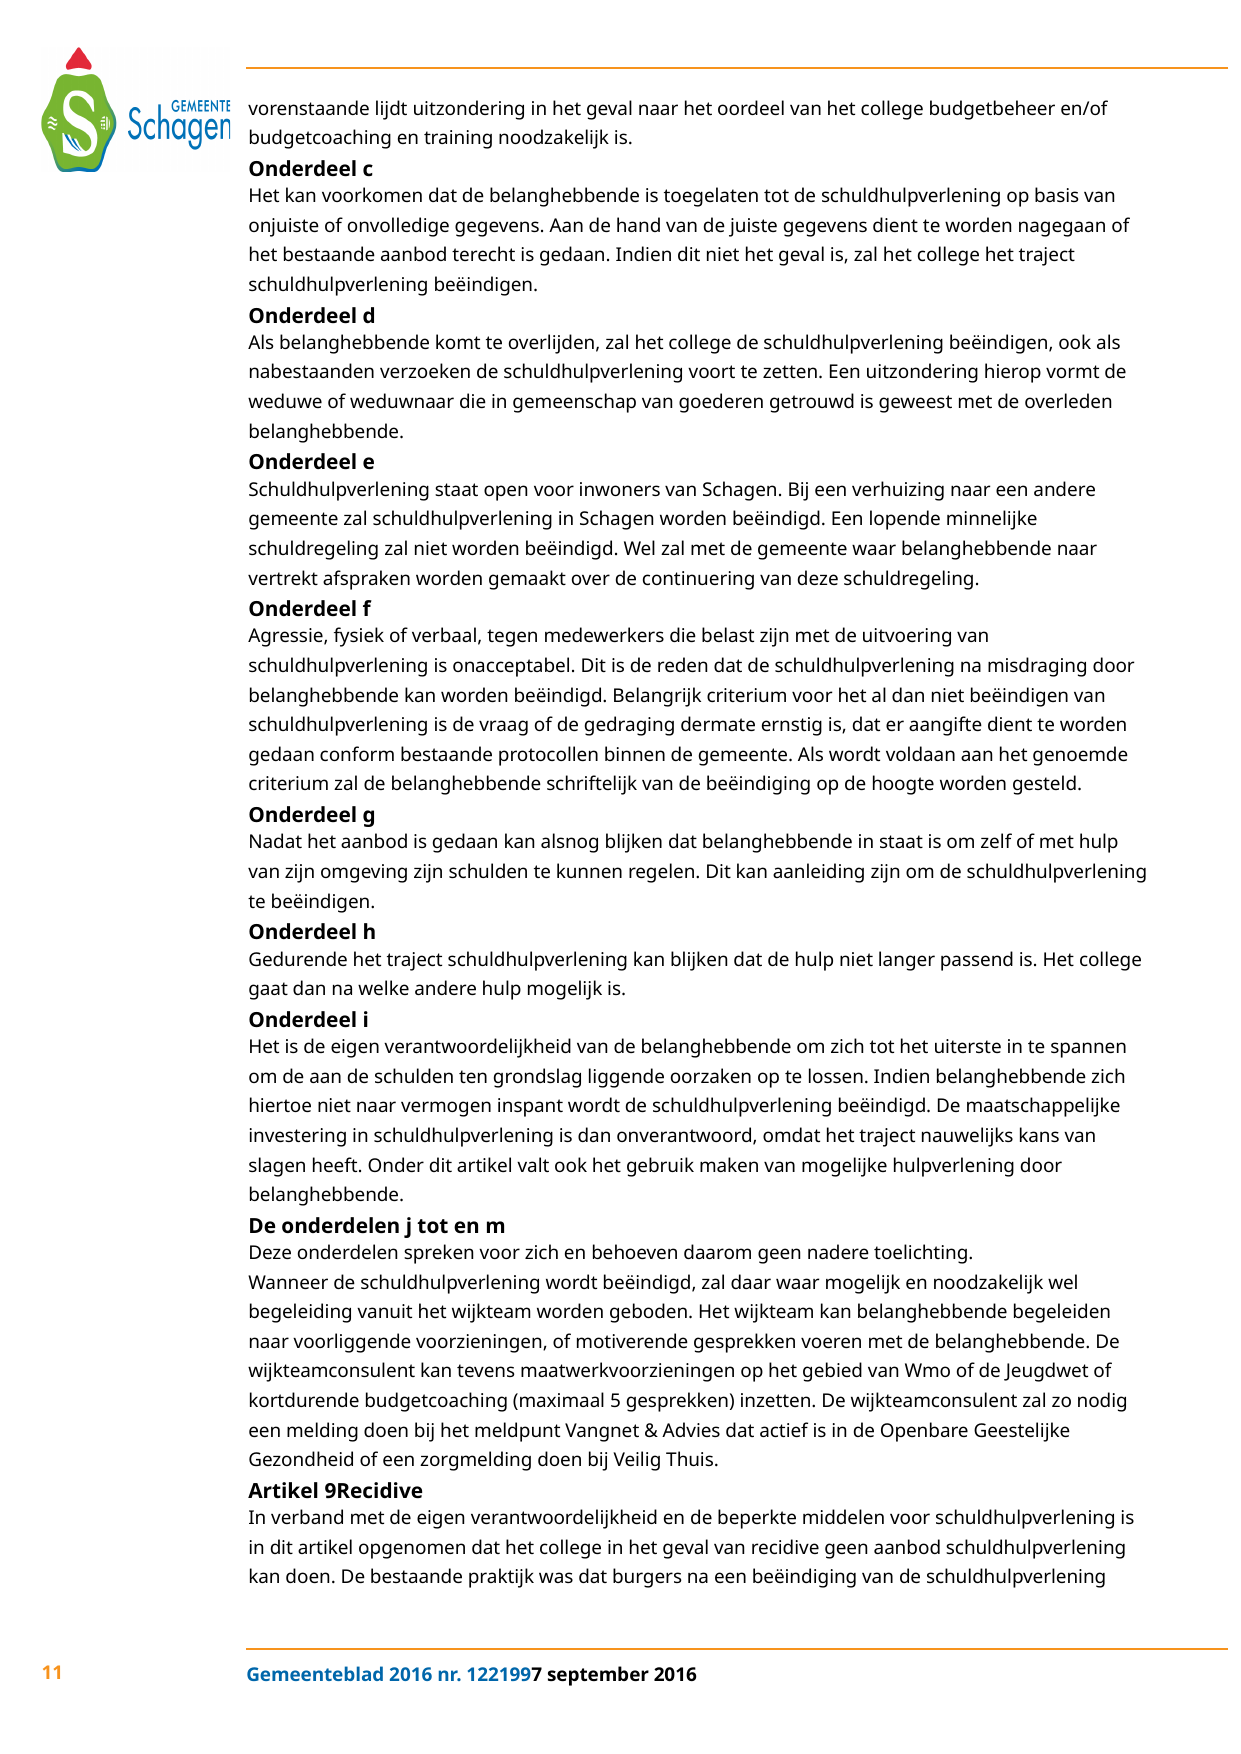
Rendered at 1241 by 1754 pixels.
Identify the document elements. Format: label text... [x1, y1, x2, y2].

text Onderdeel h [248, 917, 1152, 946]
text Het is de eigen verantwoordelijkheid van de belanghebbende om zich tot het uiterste in te spannen om de aan de schulden ten grondslag liggende oorzaken op te lossen. Indien belanghebbende zich hiertoe niet naar vermogen inspant wordt de schuldhulpverlening beëindigd. De maatschappelijke investering in schuldhulpverlening is dan onverantwoord, omdat het traject nauwelijks kans van slagen heeft. Onder dit artikel valt ook het gebruik maken van mogelijke hulpverlening door belanghebbende. [248, 1033, 1152, 1207]
text Als belanghebbende komt te overlijden, zal het college de schuldhulpverlening beëindigen, ook als nabestaanden verzoeken de schuldhulpverlening voort te zetten. Een uitzondering hierop vormt de weduwe of weduwnaar die in gemeenschap van goederen getrouwd is geweest met de overleden belanghebbende. [248, 329, 1152, 444]
text In verband met de eigen verantwoordelijkheid en de beperkte middelen voor schuldhulpverlening is in dit artikel opgenomen dat het college in het geval van recidive geen aanbod schuldhulpverlening kan doen. De bestaande praktijk was dat burgers na een beëindiging van de schuldhulpverlening [248, 1504, 1152, 1589]
text Gedurende het traject schuldhulpverlening kan blijken dat de hulp niet langer passend is. Het college gaat dan na welke andere hulp mogelijk is. [248, 946, 1152, 1001]
text Onderdeel f [248, 594, 1152, 623]
text Onderdeel d [248, 301, 1152, 329]
text vorenstaande lijdt uitzondering in het geval naar het oordeel van het college budgetbeheer en/of budgetcoaching en training noodzakelijk is. [248, 95, 1152, 150]
text Onderdeel g [248, 800, 1152, 829]
text Agressie, fysiek of verbaal, tegen medewerkers die belast zijn met de uitvoering van schuldhulpverlening is onacceptabel. Dit is de reden dat de schuldhulpverlening na misdraging door belanghebbende kan worden beëindigd. Belangrijk criterium voor het al dan niet beëindigen van schuldhulpverlening is de vraag of de gedraging dermate ernstig is, dat er aangifte dient te worden gedaan conform bestaande protocollen binnen de gemeente. Als wordt voldaan aan het genoemde criterium zal de belanghebbende schriftelijk van de beëindiging op de hoogte worden gesteld. [248, 623, 1152, 796]
text Schuldhulpverlening staat open voor inwoners van Schagen. Bij een verhuizing naar een andere gemeente zal schuldhulpverlening in Schagen worden beëindigd. Een lopende minnelijke schuldregeling zal niet worden beëindigd. Wel zal met de gemeente waar belanghebbende naar vertrekt afspraken worden gemaakt over de continuering van deze schuldregeling. [248, 476, 1152, 590]
text Wanneer de schuldhulpverlening wordt beëindigd, zal daar waar mogelijk en noodzakelijk wel begeleiding vanuit het wijkteam worden geboden. Het wijkteam kan belanghebbende begeleiden naar voorliggende voorzieningen, of motiverende gesprekken voeren met de belanghebbende. De wijkteamconsulent kan tevens maatwerkvoorzieningen op het gebied van Wmo of de Jeugdwet of kortdurende budgetcoaching (maximaal 5 gesprekken) inzetten. De wijkteamconsulent zal zo nodig een melding doen bij het meldpunt Vangnet & Advies dat actief is in de Openbare Geestelijke Gezondheid of een zorgmelding doen bij Veilig Thuis. [248, 1269, 1152, 1472]
text Deze onderdelen spreken voor zich en behoeven daarom geen nadere toelichting. [248, 1239, 1152, 1265]
text Het kan voorkomen dat de belanghebbende is toegelaten tot de schuldhulpverlening op basis van onjuiste of onvolledige gegevens. Aan de hand van de juiste gegevens dient te worden nagegaan of het bestaande aanbod terecht is gedaan. Indien dit niet het geval is, zal het college het traject schuldhulpverlening beëindigen. [248, 182, 1152, 297]
text Onderdeel i [248, 1005, 1152, 1033]
text De onderdelen j tot en m [248, 1211, 1152, 1239]
text Nadat het aanbod is gedaan kan alsnog blijken dat belanghebbende in staat is om zelf of met hulp van zijn omgeving zijn schulden te kunnen regelen. Dit kan aanleiding zijn om de schuldhulpverlening te beëindigen. [248, 829, 1152, 913]
text Artikel 9Recidive [248, 1476, 1152, 1504]
text Onderdeel c [248, 154, 1152, 182]
picture [41, 47, 231, 172]
text Onderdeel e [248, 447, 1152, 476]
